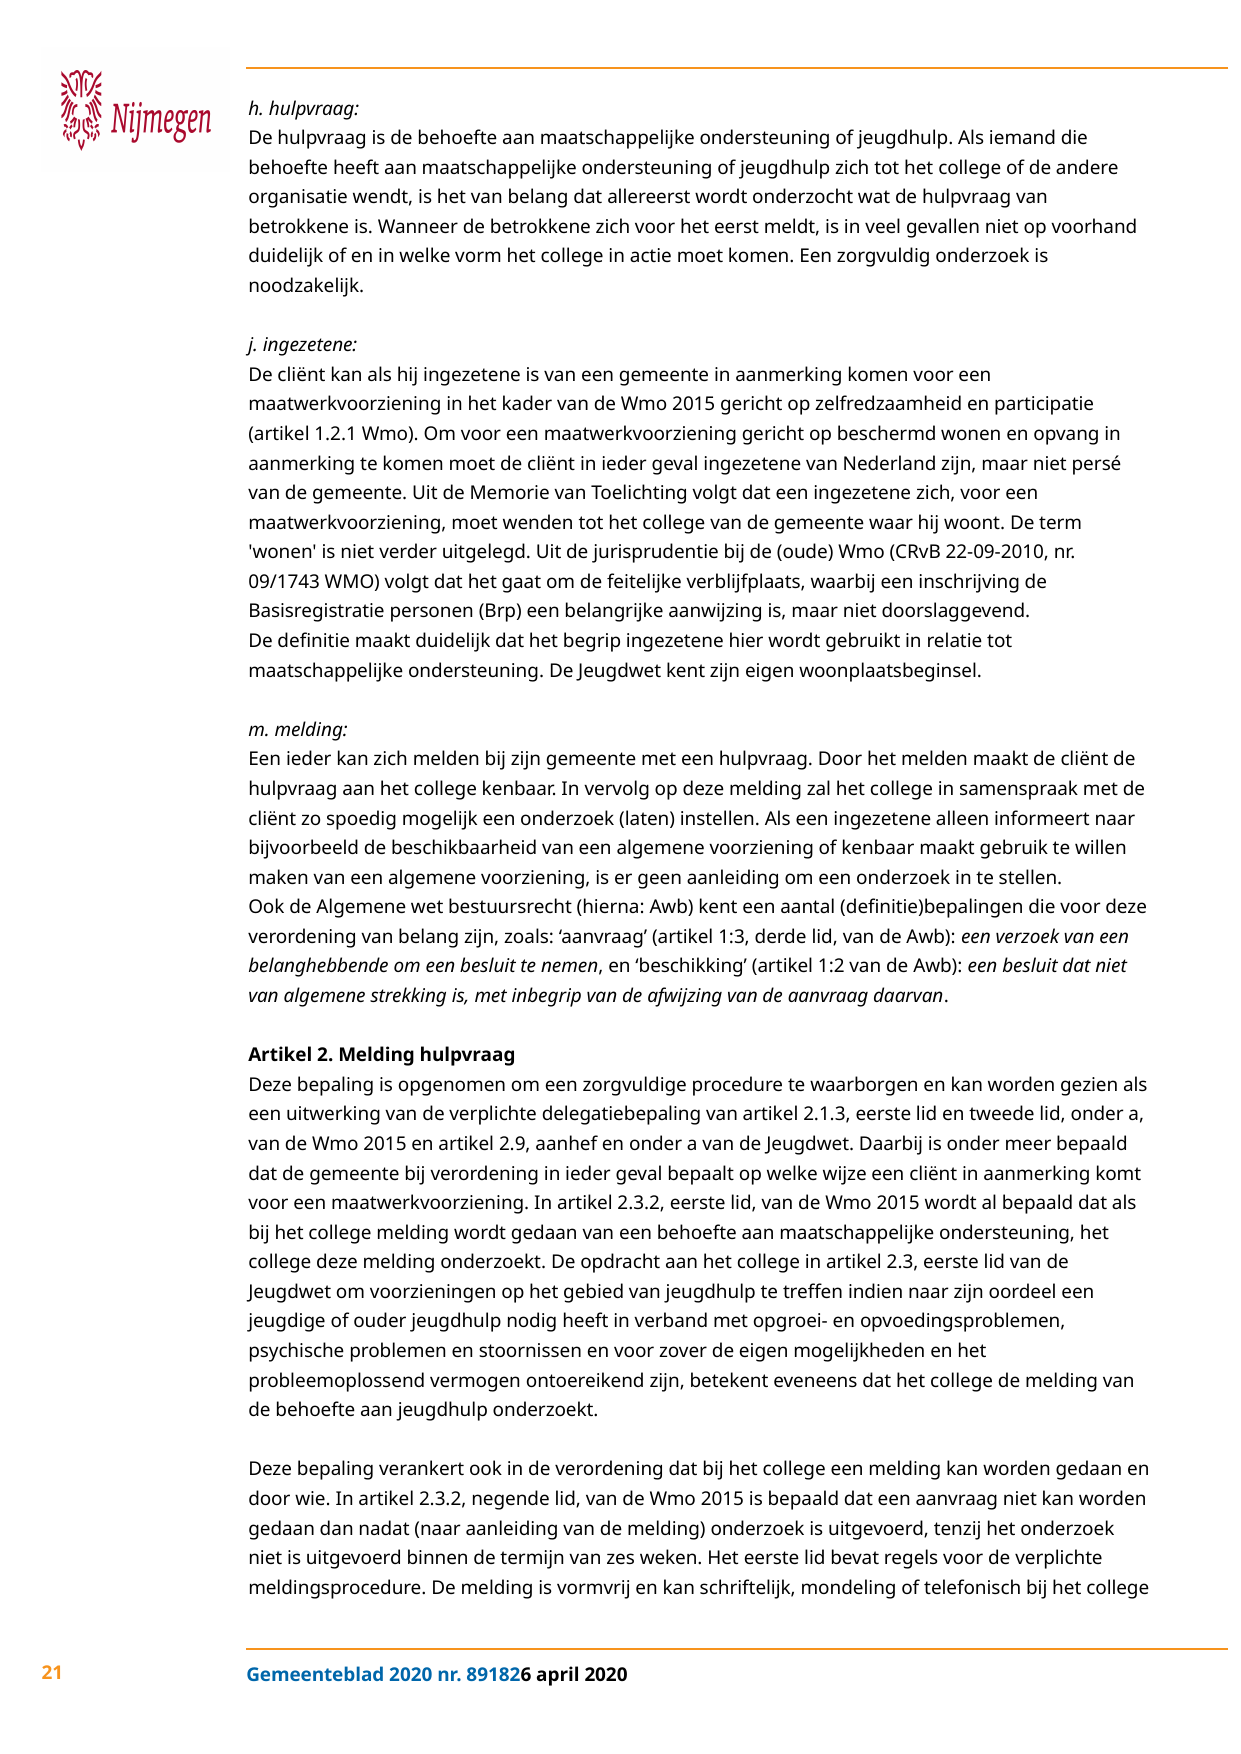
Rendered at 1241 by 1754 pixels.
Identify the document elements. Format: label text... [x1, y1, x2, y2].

text h. hulpvraag: [248, 95, 1152, 121]
text Artikel 2. Melding hulpvraag [248, 1041, 1152, 1067]
text m. melding: [248, 716, 1152, 742]
text j. ingezetene: [248, 331, 1152, 357]
text Ook de Algemene wet bestuursrecht (hierna: Awb) kent een aantal (definitie)bepalingen die voor deze verordening van belang zijn, zoals: ‘aanvraag’ (artikel 1:3, derde lid, van de Awb): een verzoek van een belanghebbende om een besluit te nemen, en ‘beschikking’ (artikel 1:2 van de Awb): een besluit dat niet van algemene strekking is, met inbegrip van de afwijzing van de aanvraag daarvan. [248, 893, 1152, 1008]
text Deze bepaling verankert ook in de verordening dat bij het college een melding kan worden gedaan en door wie. In artikel 2.3.2, negende lid, van de Wmo 2015 is bepaald dat een aanvraag niet kan worden gedaan dan nadat (naar aanleiding van de melding) onderzoek is uitgevoerd, tenzij het onderzoek niet is uitgevoerd binnen de termijn van zes weken. Het eerste lid bevat regels voor de verplichte meldingsprocedure. De melding is vormvrij en kan schriftelijk, mondeling of telefonisch bij het college [248, 1456, 1152, 1600]
text De cliënt kan als hij ingezetene is van een gemeente in aanmerking komen voor een maatwerkvoorziening in het kader van de Wmo 2015 gericht op zelfredzaamheid en participatie (artikel 1.2.1 Wmo). Om voor een maatwerkvoorziening gericht op beschermd wonen en opvang in aanmerking te komen moet de cliënt in ieder geval ingezetene van Nederland zijn, maar niet persé van de gemeente. Uit de Memorie van Toelichting volgt dat een ingezetene zich, voor een maatwerkvoorziening, moet wenden tot het college van de gemeente waar hij woont. De term 'wonen' is niet verder uitgelegd. Uit de jurisprudentie bij de (oude) Wmo (CRvB 22-09-2010, nr. 09/1743 WMO) volgt dat het gaat om de feitelijke verblijfplaats, waarbij een inschrijving de Basisregistratie personen (Brp) een belangrijke aanwijzing is, maar niet doorslaggevend. [248, 361, 1152, 623]
text Deze bepaling is opgenomen om een zorgvuldige procedure te waarborgen en kan worden gezien als een uitwerking van de verplichte delegatiebepaling van artikel 2.1.3, eerste lid en tweede lid, onder a, van de Wmo 2015 en artikel 2.9, aanhef en onder a van de Jeugdwet. Daarbij is onder meer bepaald dat de gemeente bij verordening in ieder geval bepaalt op welke wijze een cliënt in aanmerking komt voor een maatwerkvoorziening. In artikel 2.3.2, eerste lid, van de Wmo 2015 wordt al bepaald dat als bij het college melding wordt gedaan van een behoefte aan maatschappelijke ondersteuning, het college deze melding onderzoekt. De opdracht aan het college in artikel 2.3, eerste lid van de Jeugdwet om voorzieningen op het gebied van jeugdhulp te treffen indien naar zijn oordeel een jeugdige of ouder jeugdhulp nodig heeft in verband met opgroei- en opvoedingsproblemen, psychische problemen en stoornissen en voor zover de eigen mogelijkheden en het probleemoplossend vermogen ontoereikend zijn, betekent eveneens dat het college de melding van de behoefte aan jeugdhulp onderzoekt. [248, 1071, 1152, 1422]
text De hulpvraag is de behoefte aan maatschappelijke ondersteuning of jeugdhulp. Als iemand die behoefte heeft aan maatschappelijke ondersteuning of jeugdhulp zich tot het college of de andere organisatie wendt, is het van belang dat allereerst wordt onderzocht wat de hulpvraag van betrokkene is. Wanneer de betrokkene zich voor het eerst meldt, is in veel gevallen niet op voorhand duidelijk of en in welke vorm het college in actie moet komen. Een zorgvuldig onderzoek is noodzakelijk. [248, 124, 1152, 298]
picture [41, 47, 231, 172]
text Een ieder kan zich melden bij zijn gemeente met een hulpvraag. Door het melden maakt de cliënt de hulpvraag aan het college kenbaar. In vervolg op deze melding zal het college in samenspraak met de cliënt zo spoedig mogelijk een onderzoek (laten) instellen. Als een ingezetene alleen informeert naar bijvoorbeeld de beschikbaarheid van een algemene voorziening of kenbaar maakt gebruik te willen maken van een algemene voorziening, is er geen aanleiding om een onderzoek in te stellen. [248, 746, 1152, 890]
text De definitie maakt duidelijk dat het begrip ingezetene hier wordt gebruikt in relatie tot maatschappelijke ondersteuning. De Jeugdwet kent zijn eigen woonplaatsbeginsel. [248, 627, 1152, 683]
